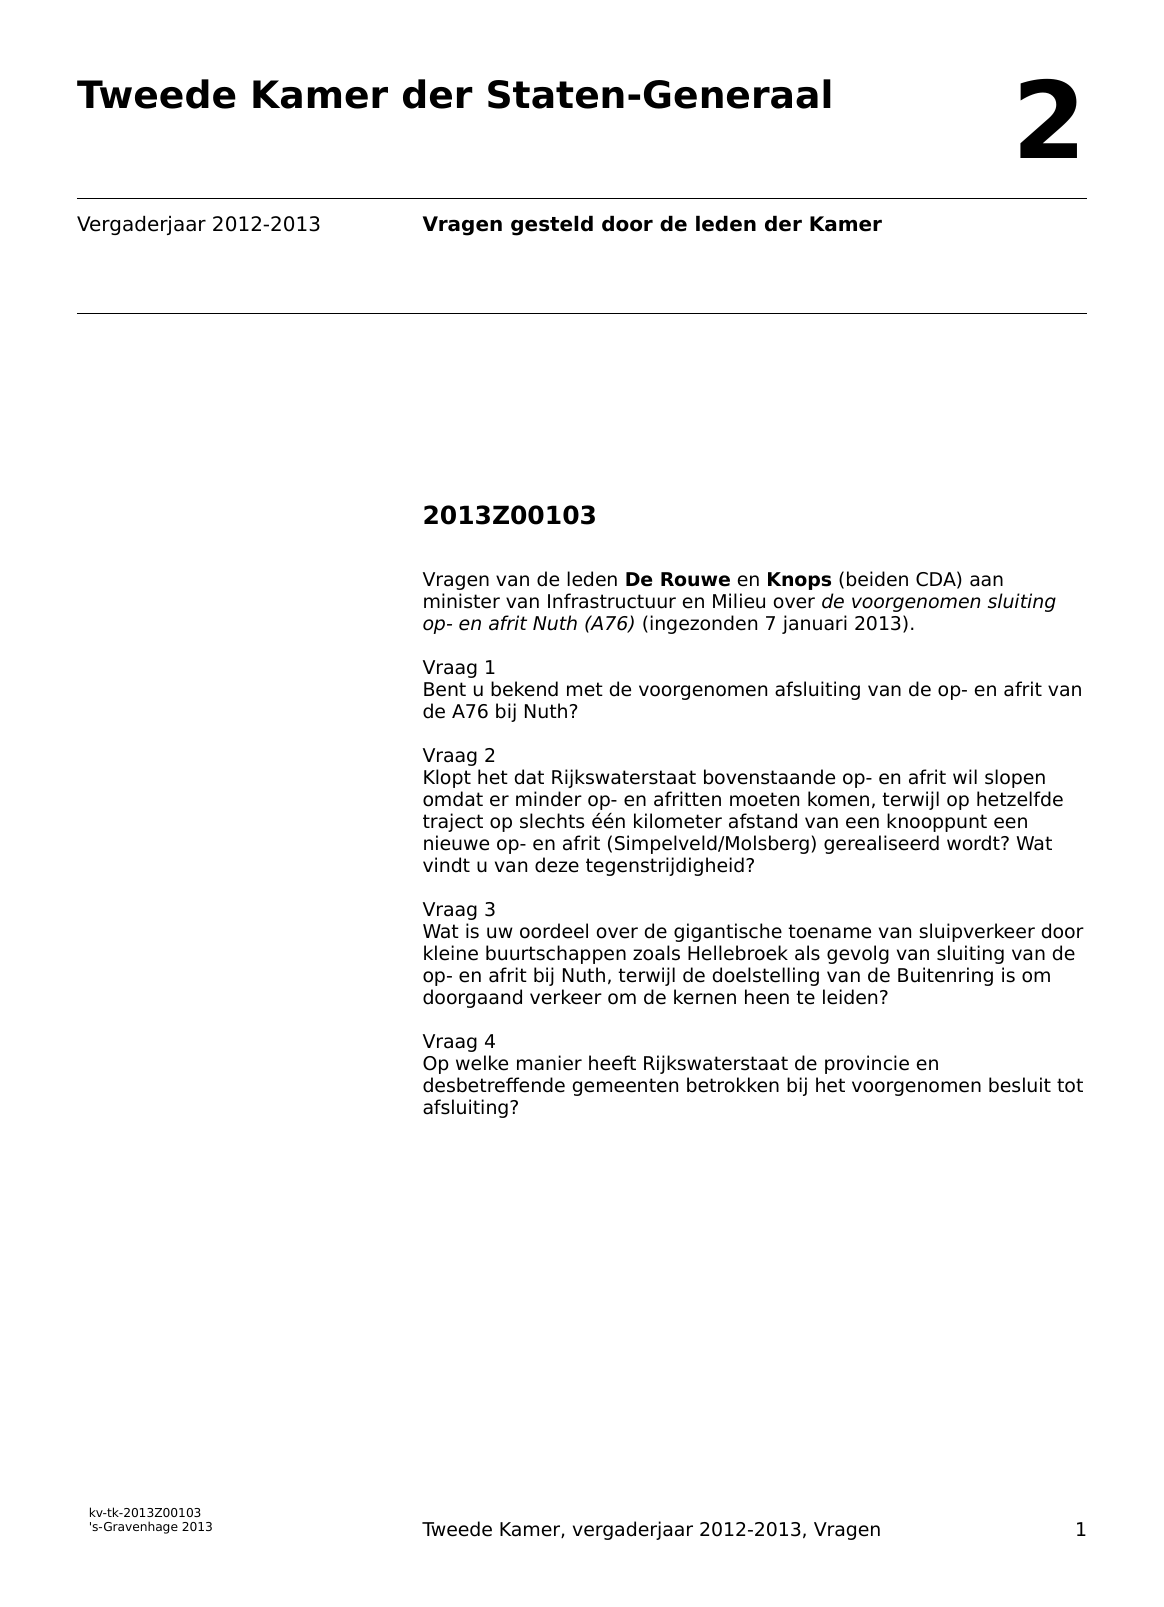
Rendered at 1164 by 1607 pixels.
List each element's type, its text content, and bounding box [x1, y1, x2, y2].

text 2013Z00103 [422, 501, 1087, 531]
text Vragen van de leden De Rouwe en Knops (beiden CDA) aan minister van Infrastructuur en Milieu over de voorgenomen sluiting op- en afrit Nuth (A76) (ingezonden 7 januari 2013). [422, 569, 1087, 635]
text Wat is uw oordeel over de gigantische toename van sluipverkeer door kleine buurtschappen zoals Hellebroek als gevolg van sluiting van de op- en afrit bij Nuth, terwijl de doelstelling van de Buitenring is om doorgaand verkeer om de kernen heen te leiden? [422, 921, 1087, 1009]
table_header 2 [886, 59, 1087, 198]
table_header Tweede Kamer der Staten-Generaal [77, 59, 886, 198]
text Vraag 1 [422, 657, 1087, 679]
text kv-tk-2013Z00103 [88, 1506, 323, 1520]
text 's-Gravenhage 2013 [88, 1520, 323, 1534]
text Op welke manier heeft Rijkswaterstaat de provincie en desbetreffende gemeenten betrokken bij het voorgenomen besluit tot afsluiting? [422, 1053, 1087, 1119]
table_cell Vragen gesteld door de leden der Kamer [422, 199, 1087, 313]
text Vraag 3 [422, 899, 1087, 921]
text Vraag 2 [422, 745, 1087, 767]
text Klopt het dat Rijkswaterstaat bovenstaande op- en afrit wil slopen omdat er minder op- en afritten moeten komen, terwijl op hetzelfde traject op slechts één kilometer afstand van een knooppunt een nieuwe op- en afrit (Simpelveld/Molsberg) gerealiseerd wordt? Wat vindt u van deze tegenstrijdigheid? [422, 767, 1087, 877]
text Vraag 4 [422, 1031, 1087, 1053]
text Bent u bekend met de voorgenomen afsluiting van de op- en afrit van de A76 bij Nuth? [422, 679, 1087, 723]
table_cell Vergaderjaar 2012-2013 [77, 199, 422, 313]
